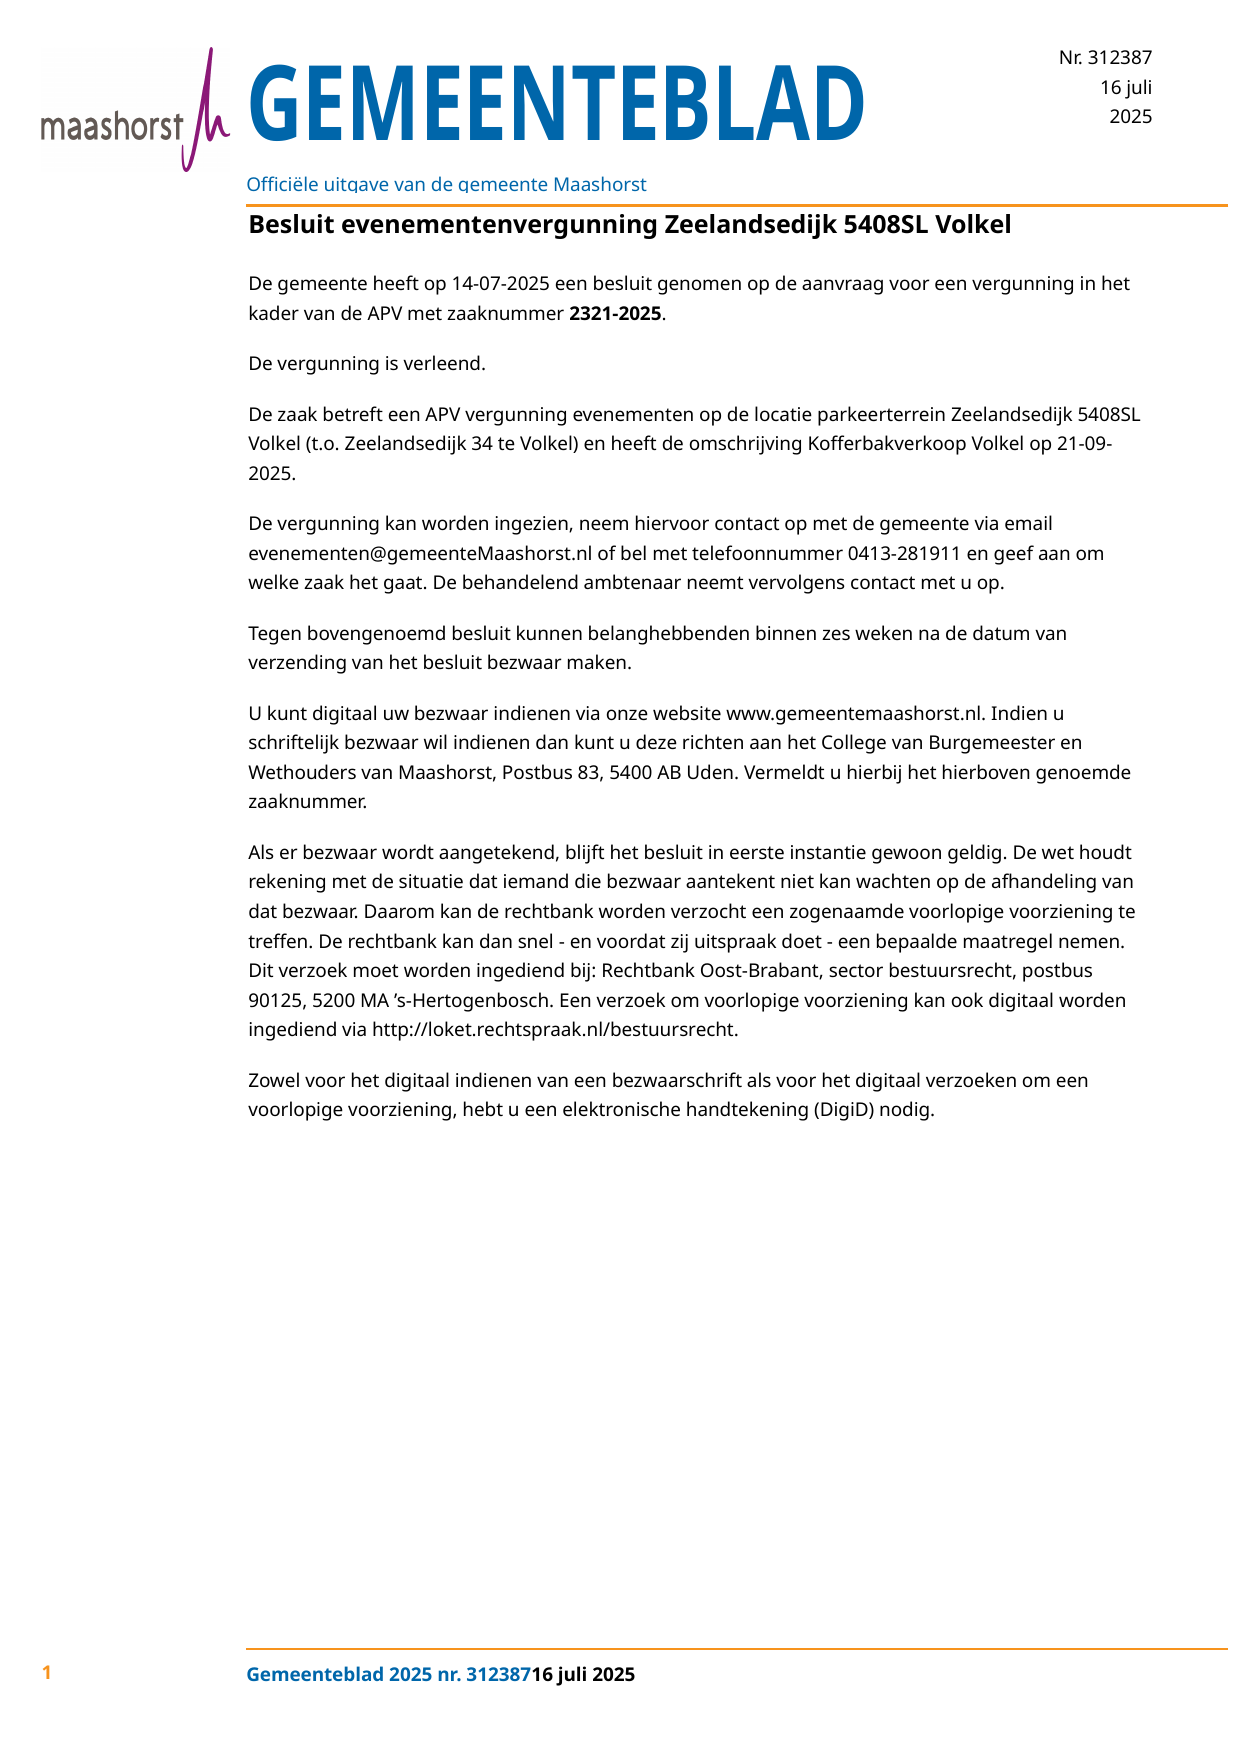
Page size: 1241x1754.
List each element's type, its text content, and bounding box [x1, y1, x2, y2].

text U kunt digitaal uw bezwaar indienen via onze website www.gemeentemaashorst.nl. Indien u schriftelijk bezwaar wil indienen dan kunt u deze richten aan het College van Burgemeester en Wethouders van Maashorst, Postbus 83, 5400 AB Uden. Vermeldt u hierbij het hierboven genoemde zaaknummer. [248, 700, 1152, 814]
text Tegen bovengenoemd besluit kunnen belanghebbenden binnen zes weken na de datum van verzending van het besluit bezwaar maken. [248, 620, 1152, 675]
text De zaak betreft een APV vergunning evenementen op de locatie parkeerterrein Zeelandsedijk 5408SL Volkel (t.o. Zeelandsedijk 34 te Volkel) en heeft de omschrijving Kofferbakverkoop Volkel op 21-09-2025. [248, 401, 1152, 486]
text Zowel voor het digitaal indienen van een bezwaarschrift als voor het digitaal verzoeken om een voorlopige voorziening, hebt u een elektronische handtekening (DigiD) nodig. [248, 1067, 1152, 1122]
text Als er bezwaar wordt aangetekend, blijft het besluit in eerste instantie gewoon geldig. De wet houdt rekening met de situatie dat iemand die bezwaar aantekent niet kan wachten op de afhandeling van dat bezwaar. Daarom kan de rechtbank worden verzocht een zogenaamde voorlopige voorziening te treffen. De rechtbank kan dan snel - en voordat zij uitspraak doet - een bepaalde maatregel nemen. Dit verzoek moet worden ingediend bij: Rechtbank Oost-Brabant, sector bestuursrecht, postbus 90125, 5200 MA ’s-Hertogenbosch. Een verzoek om voorlopige voorziening kan ook digitaal worden ingediend via http://loket.rechtspraak.nl/bestuursrecht. [248, 839, 1152, 1042]
text De gemeente heeft op 14-07-2025 een besluit genomen op de aanvraag voor een vergunning in het kader van de APV met zaaknummer 2321-2025. [248, 270, 1152, 326]
text De vergunning is verleend. [248, 350, 1152, 376]
text De vergunning kan worden ingezien, neem hiervoor contact op met de gemeente via email evenementen@gemeenteMaashorst.nl of bel met telefoonnummer 0413-281911 en geef aan om welke zaak het gaat. De behandelend ambtenaar neemt vervolgens contact met u op. [248, 510, 1152, 595]
picture [41, 47, 231, 172]
text Besluit evenementenvergunning Zeelandsedijk 5408SL Volkel [248, 207, 1152, 241]
